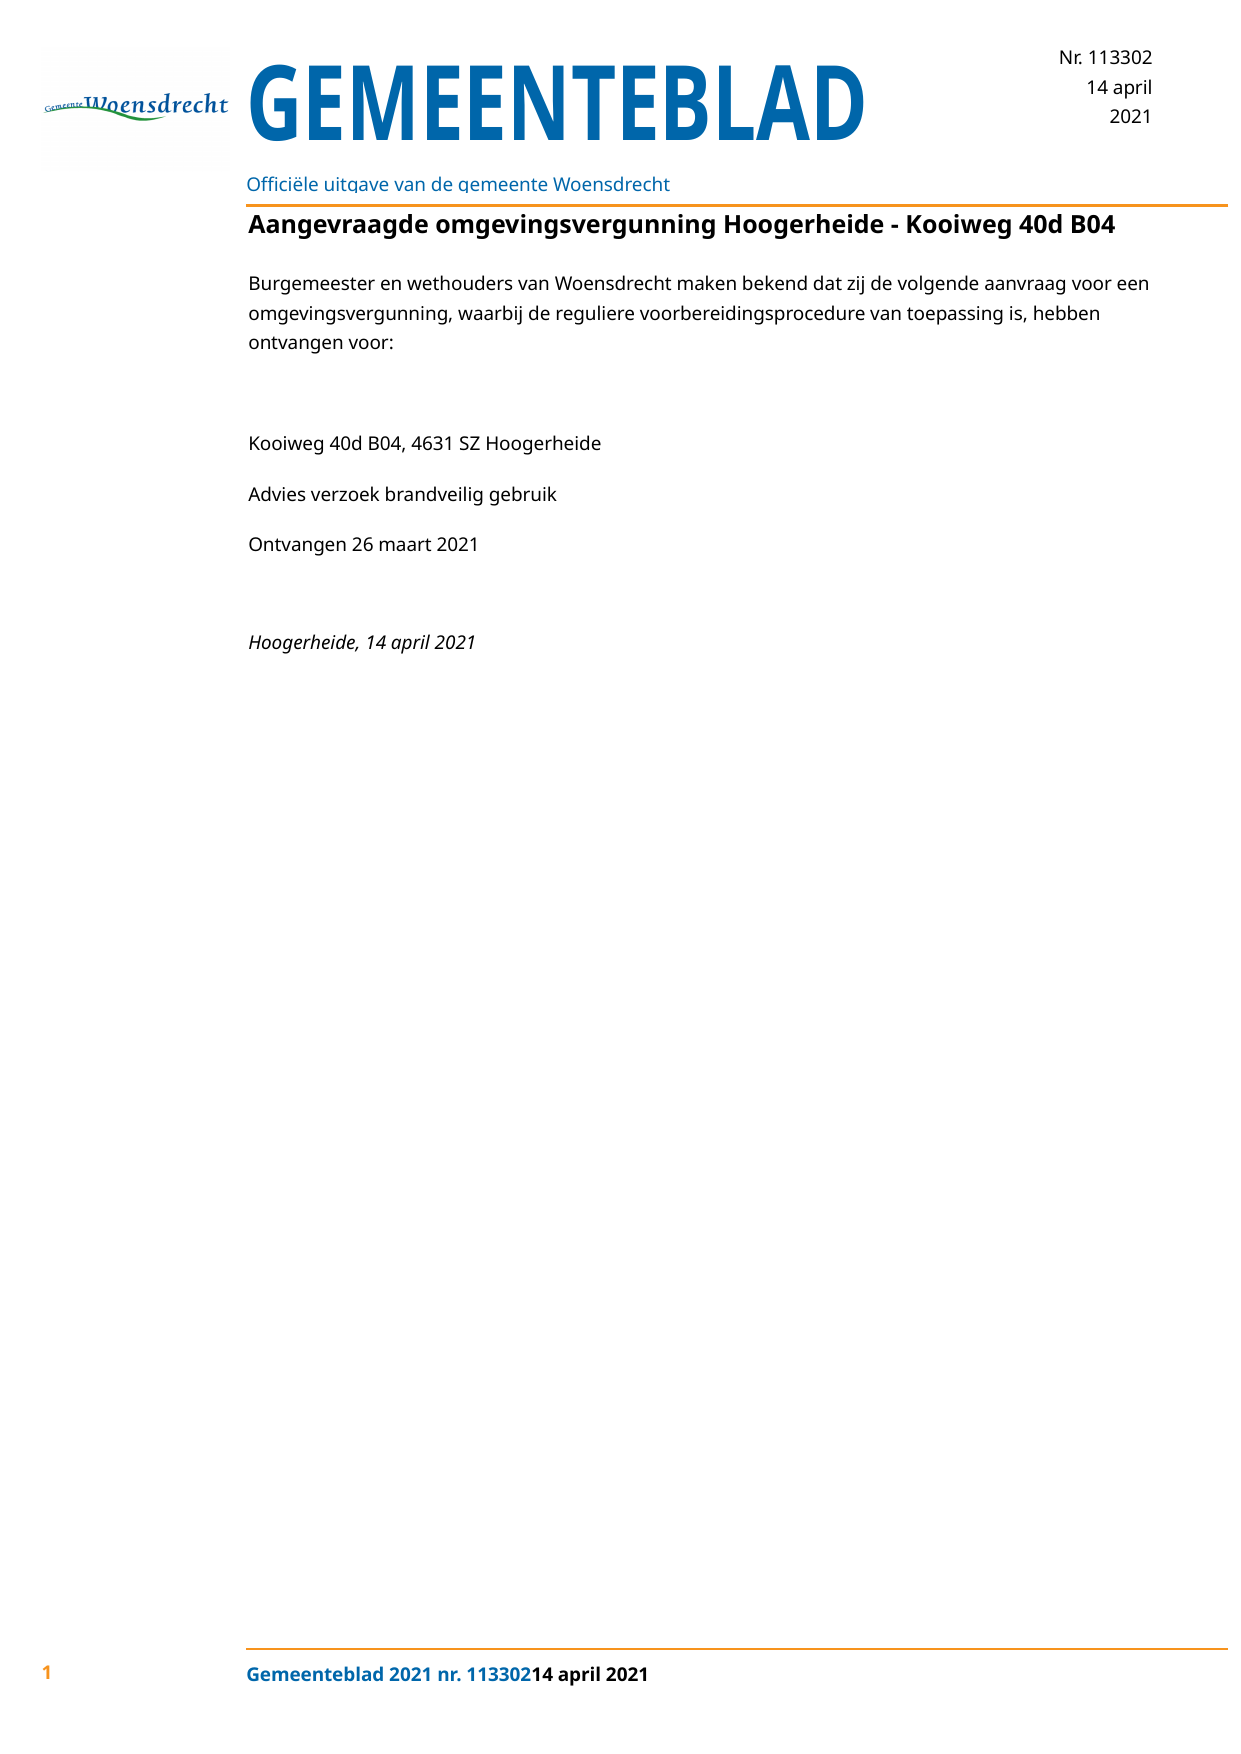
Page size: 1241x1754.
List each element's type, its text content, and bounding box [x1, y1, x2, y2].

text Advies verzoek brandveilig gebruik [248, 481, 1152, 506]
text Hoogerheide, 14 april 2021 [248, 629, 1152, 655]
picture [41, 47, 231, 172]
text Burgemeester en wethouders van Woensdrecht maken bekend dat zij de volgende aanvraag voor een omgevingsvergunning, waarbij de reguliere voorbereidingsprocedure van toepassing is, hebben ontvangen voor: [248, 270, 1152, 355]
text Ontvangen 26 maart 2021 [248, 531, 1152, 557]
text Aangevraagde omgevingsvergunning Hoogerheide - Kooiweg 40d B04 [248, 207, 1152, 241]
text Kooiweg 40d B04, 4631 SZ Hoogerheide [248, 430, 1152, 456]
